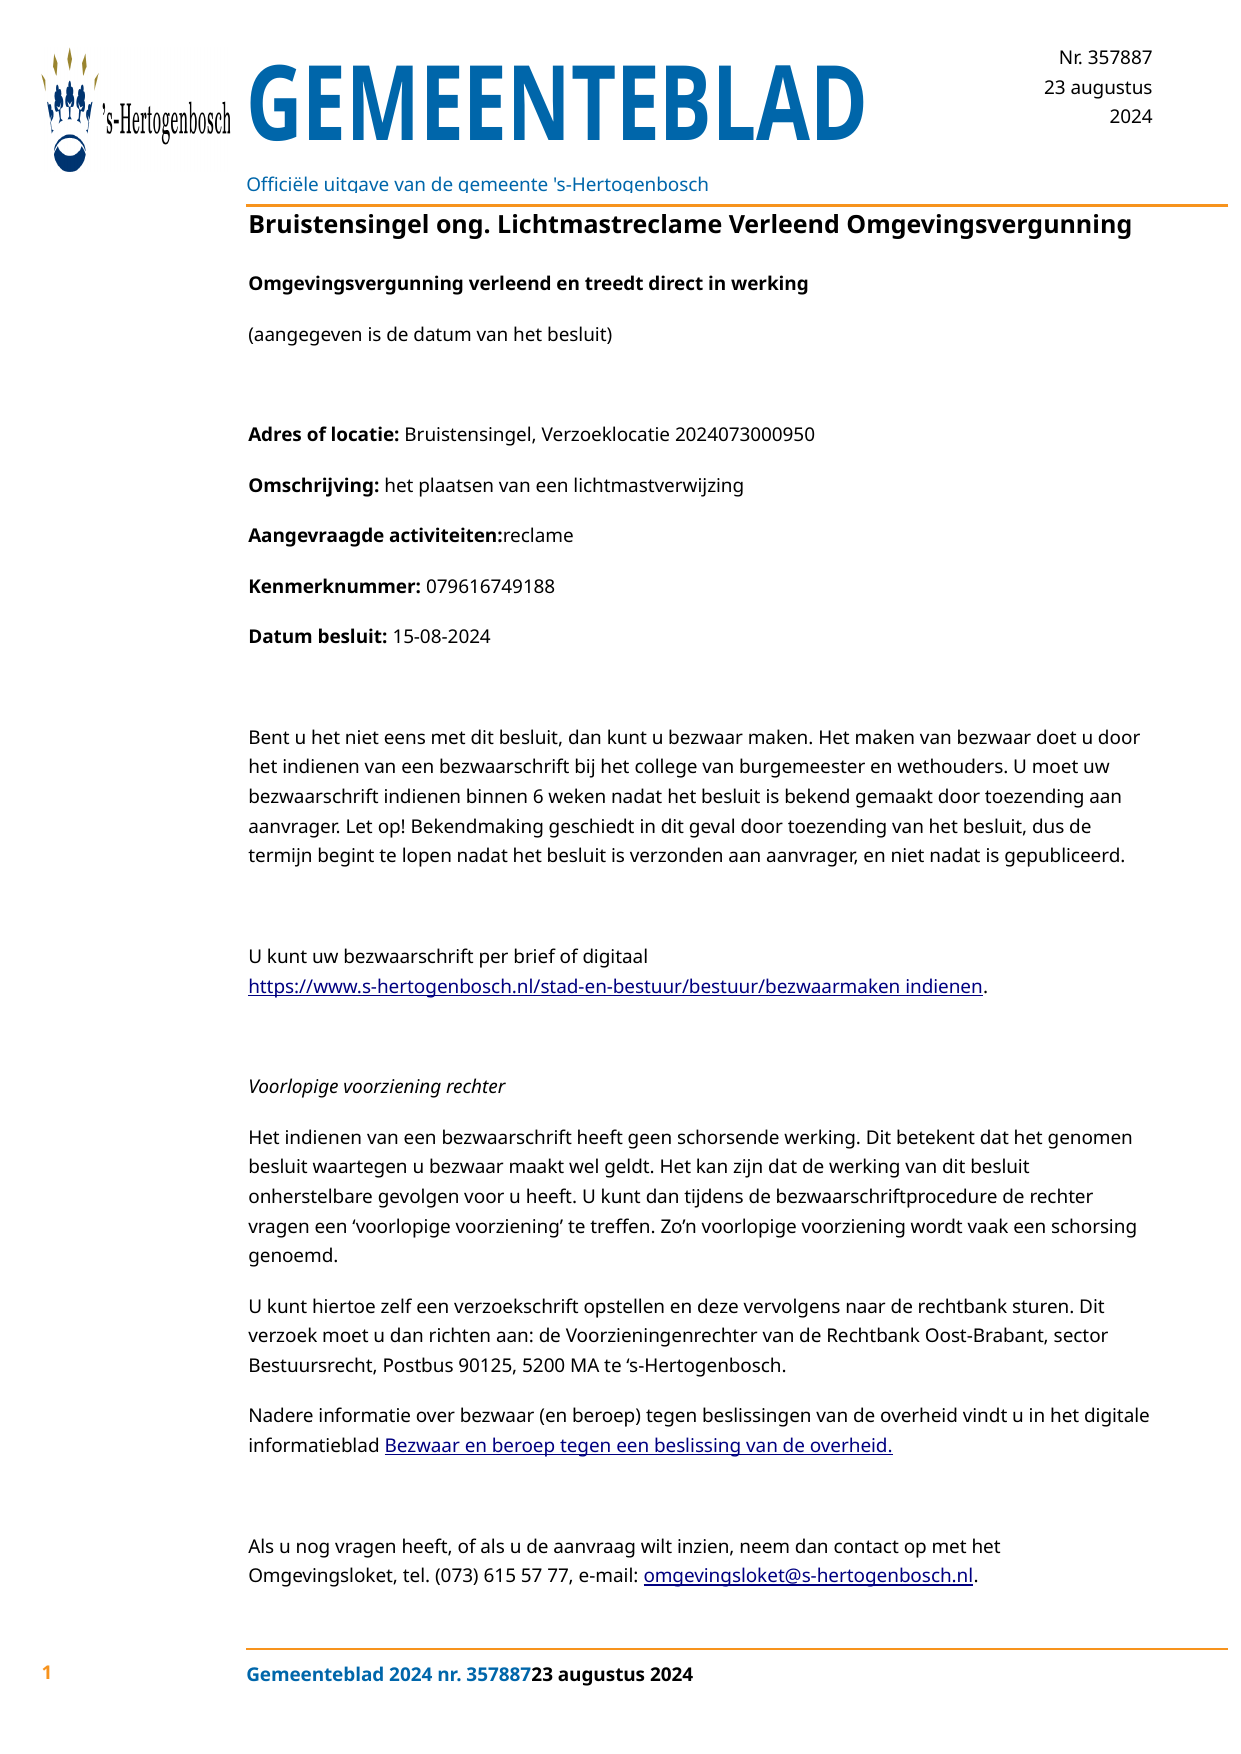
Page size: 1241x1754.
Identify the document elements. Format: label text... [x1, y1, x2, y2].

text Het indienen van een bezwaarschrift heeft geen schorsende werking. Dit betekent dat het genomen besluit waartegen u bezwaar maakt wel geldt. Het kan zijn dat de werking van dit besluit onherstelbare gevolgen voor u heeft. U kunt dan tijdens de bezwaarschriftprocedure de rechter vragen een ‘voorlopige voorziening’ te treffen. Zo’n voorlopige voorziening wordt vaak een schorsing genoemd. [248, 1124, 1152, 1268]
text Datum besluit: 15-08-2024 [248, 623, 1152, 649]
text U kunt hiertoe zelf een verzoekschrift opstellen en deze vervolgens naar de rechtbank sturen. Dit verzoek moet u dan richten aan: de Voorzieningenrechter van de Rechtbank Oost-Brabant, sector Bestuursrecht, Postbus 90125, 5200 MA te ‘s-Hertogenbosch. [248, 1293, 1152, 1378]
picture [41, 47, 231, 172]
text Bent u het niet eens met dit besluit, dan kunt u bezwaar maken. Het maken van bezwaar doet u door het indienen van een bezwaarschrift bij het college van burgemeester en wethouders. U moet uw bezwaarschrift indienen binnen 6 weken nadat het besluit is bekend gemaakt door toezending aan aanvrager. Let op! Bekendmaking geschiedt in dit geval door toezending van het besluit, dus de termijn begint te lopen nadat het besluit is verzonden aan aanvrager, en niet nadat is gepubliceerd. [248, 724, 1152, 868]
text Kenmerknummer: 079616749188 [248, 573, 1152, 598]
text (aangegeven is de datum van het besluit) [248, 321, 1152, 346]
text Aangevraagde activiteiten:reclame [248, 522, 1152, 548]
text U kunt uw bezwaarschrift per brief of digitaal https://www.s-hertogenbosch.nl/stad-en-bestuur/bestuur/bezwaarmaken indienen. [248, 943, 1152, 998]
text Adres of locatie: Bruistensingel, Verzoeklocatie 2024073000950 [248, 422, 1152, 447]
text Voorlopige voorziening rechter [248, 1074, 1152, 1099]
text Omgevingsvergunning verleend en treedt direct in werking [248, 270, 1152, 296]
text Bruistensingel ong. Lichtmastreclame Verleend Omgevingsvergunning [248, 207, 1152, 241]
text Als u nog vragen heeft, of als u de aanvraag wilt inzien, neem dan contact op met het Omgevingsloket, tel. (073) 615 57 77, e-mail: omgevingsloket@s-hertogenbosch.nl. [248, 1533, 1152, 1588]
text Nadere informatie over bezwaar (en beroep) tegen beslissingen van de overheid vindt u in het digitale informatieblad Bezwaar en beroep tegen een beslissing van de overheid. [248, 1402, 1152, 1458]
text Omschrijving: het plaatsen van een lichtmastverwijzing [248, 472, 1152, 498]
